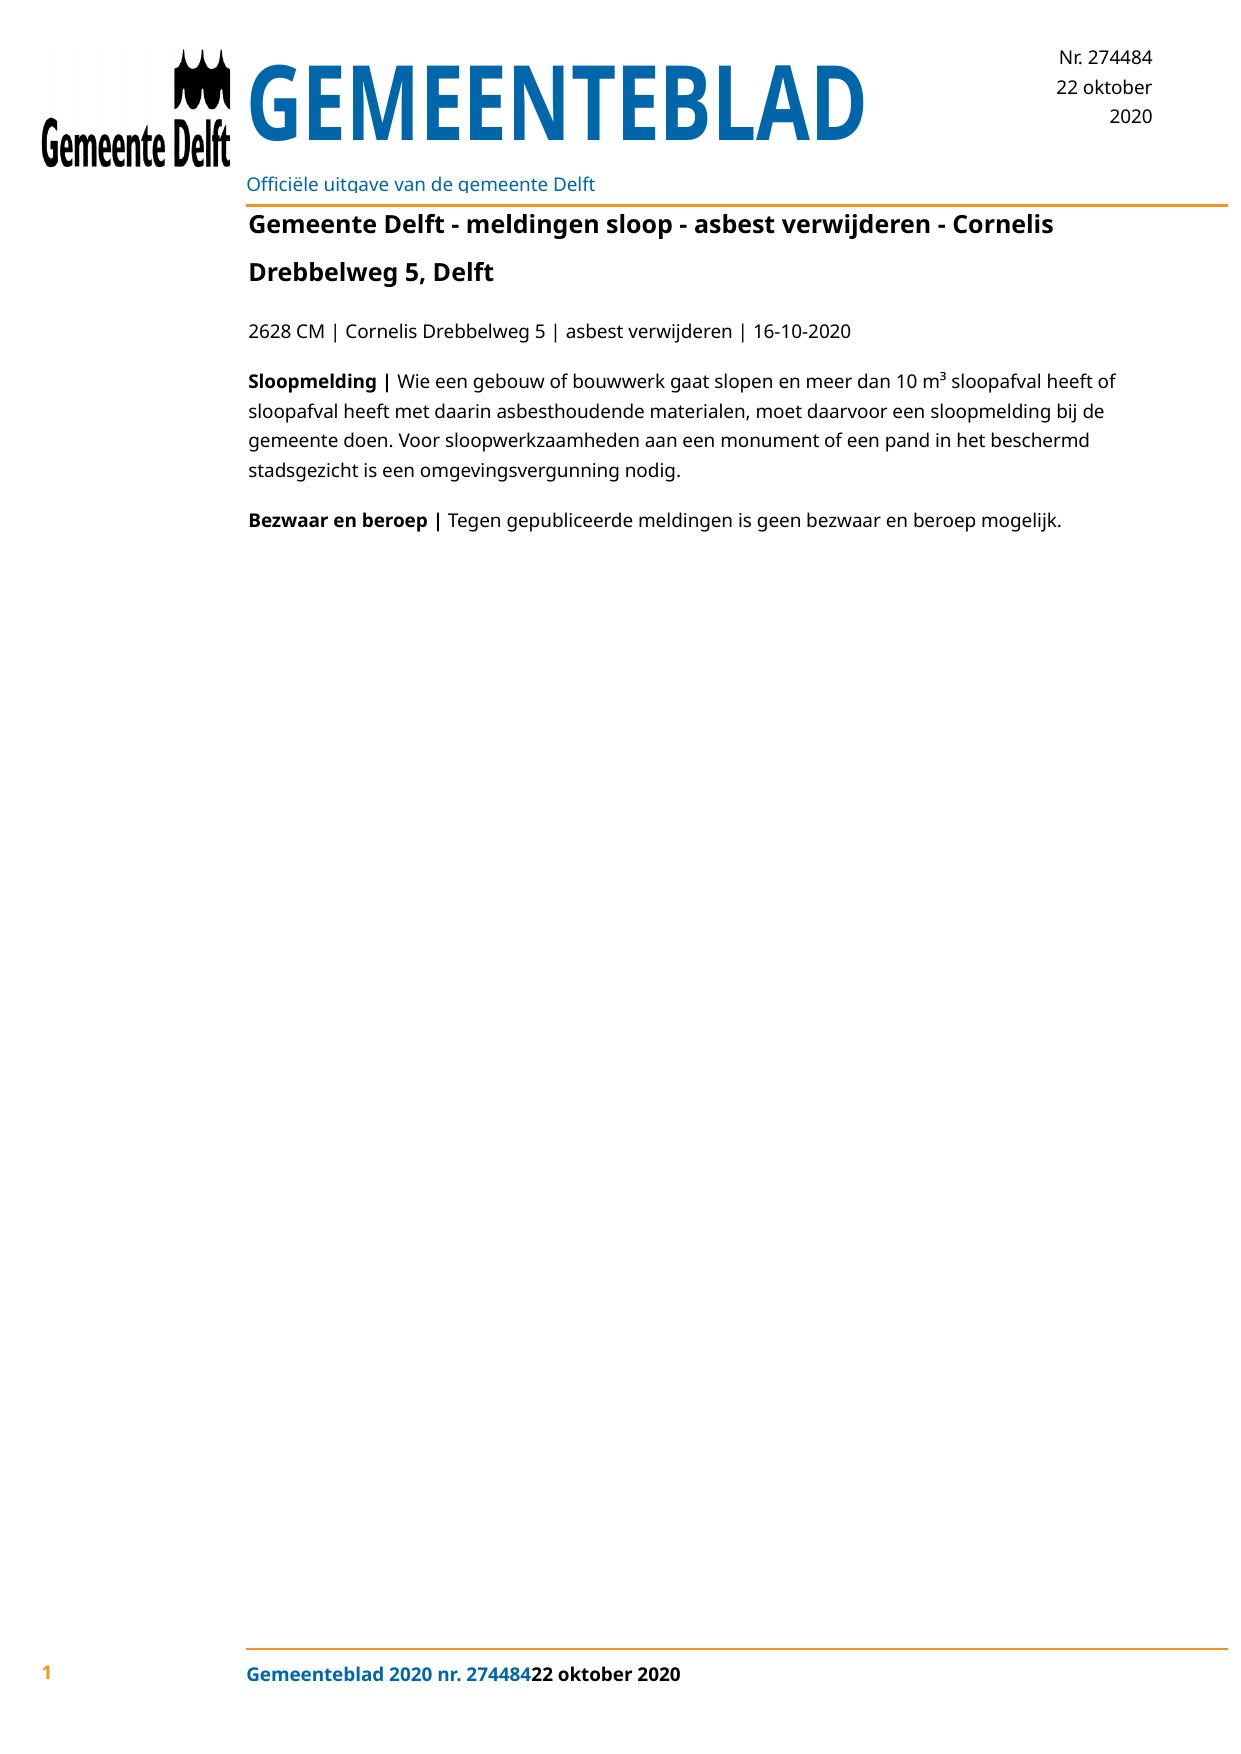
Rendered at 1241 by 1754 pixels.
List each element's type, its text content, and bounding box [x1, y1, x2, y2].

text Bezwaar en beroep | Tegen gepubliceerde meldingen is geen bezwaar en beroep mogelijk. [248, 507, 1152, 533]
text Gemeente Delft - meldingen sloop - asbest verwijderen - Cornelis Drebbelweg 5, Delft [248, 207, 1152, 288]
text Sloopmelding | Wie een gebouw of bouwwerk gaat slopen en meer dan 10 m³ sloopafval heeft of sloopafval heeft met daarin asbesthoudende materialen, moet daarvoor een sloopmelding bij de gemeente doen. Voor sloopwerkzaamheden aan een monument of een pand in het beschermd stadsgezicht is een omgevingsvergunning nodig. [248, 368, 1152, 483]
picture [41, 47, 231, 172]
text 2628 CM | Cornelis Drebbelweg 5 | asbest verwijderen | 16-10-2020 [248, 318, 1152, 344]
